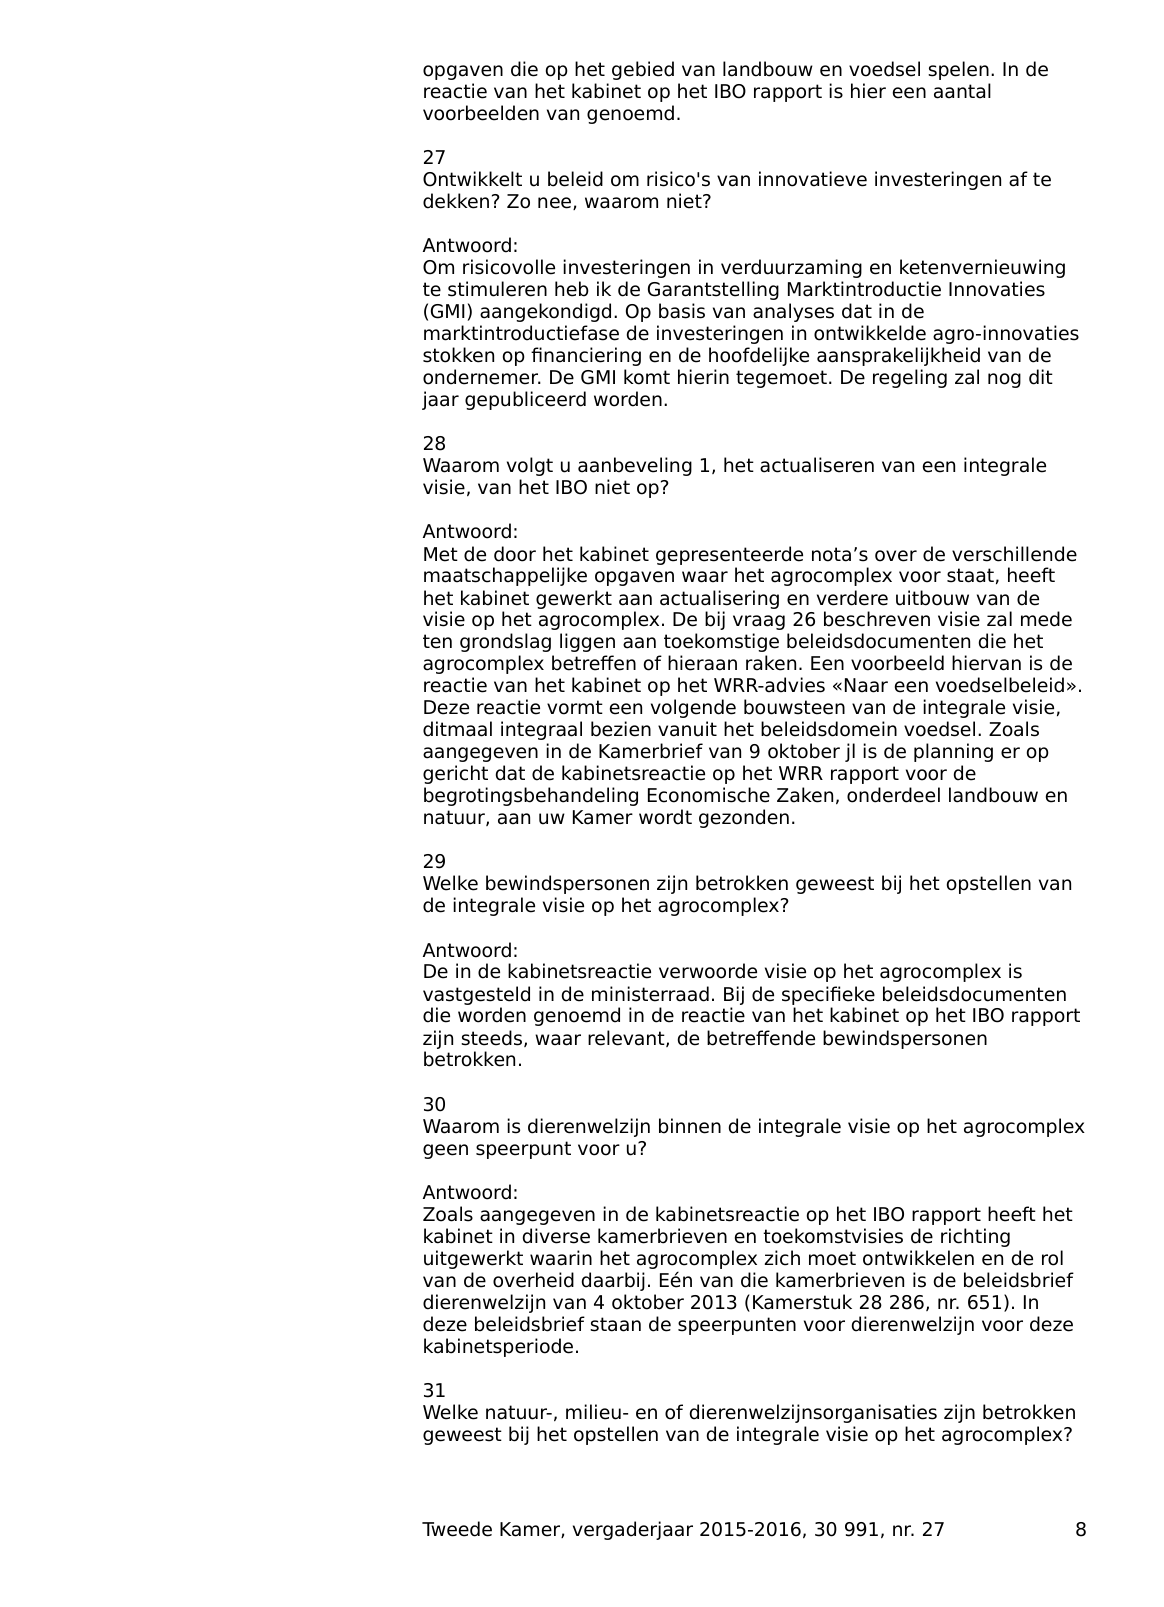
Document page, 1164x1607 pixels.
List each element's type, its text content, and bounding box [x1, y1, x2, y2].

text Antwoord: [422, 939, 1087, 961]
text Antwoord: [422, 1182, 1087, 1204]
text Antwoord: [422, 521, 1087, 543]
text Welke bewindspersonen zijn betrokken geweest bij het opstellen van de integrale visie op het agrocomplex? [422, 873, 1087, 917]
text Waarom is dierenwelzijn binnen de integrale visie op het agrocomplex geen speerpunt voor u? [422, 1116, 1087, 1159]
text Antwoord: [422, 235, 1087, 257]
text Waarom volgt u aanbeveling 1, het actualiseren van een integrale visie, van het IBO niet op? [422, 455, 1087, 499]
text Ontwikkelt u beleid om risico's van innovatieve investeringen af te dekken? Zo nee, waarom niet? [422, 169, 1087, 213]
text 28 [422, 433, 1087, 455]
text 29 [422, 851, 1087, 873]
text De in de kabinetsreactie verwoorde visie op het agrocomplex is vastgesteld in de ministerraad. Bij de specifieke beleidsdocumenten die worden genoemd in de reactie van het kabinet op het IBO rapport zijn steeds, waar relevant, de betreffende bewindspersonen betrokken. [422, 961, 1087, 1071]
text 30 [422, 1093, 1087, 1116]
text opgaven die op het gebied van landbouw en voedsel spelen. In de reactie van het kabinet op het IBO rapport is hier een aantal voorbeelden van genoemd. [422, 59, 1087, 125]
text 31 [422, 1380, 1087, 1402]
text Met de door het kabinet gepresenteerde nota’s over de verschillende maatschappelijke opgaven waar het agrocomplex voor staat, heeft het kabinet gewerkt aan actualisering en verdere uitbouw van de visie op het agrocomplex. De bij vraag 26 beschreven visie zal mede ten grondslag liggen aan toekomstige beleidsdocumenten die het agrocomplex betreffen of hieraan raken. Een voorbeeld hiervan is de reactie van het kabinet op het WRR-advies «Naar een voedselbeleid». Deze reactie vormt een volgende bouwsteen van de integrale visie, ditmaal integraal bezien vanuit het beleidsdomein voedsel. Zoals aangegeven in de Kamerbrief van 9 oktober jl is de planning er op gericht dat de kabinetsreactie op het WRR rapport voor de begrotingsbehandeling Economische Zaken, onderdeel landbouw en natuur, aan uw Kamer wordt gezonden. [422, 543, 1087, 829]
text 27 [422, 147, 1087, 169]
text Om risicovolle investeringen in verduurzaming en ketenvernieuwing te stimuleren heb ik de Garantstelling Marktintroductie Innovaties (GMI) aangekondigd. Op basis van analyses dat in de marktintroductiefase de investeringen in ontwikkelde agro-innovaties stokken op financiering en de hoofdelijke aansprakelijkheid van de ondernemer. De GMI komt hierin tegemoet. De regeling zal nog dit jaar gepubliceerd worden. [422, 257, 1087, 411]
text Welke natuur-, milieu- en of dierenwelzijnsorganisaties zijn betrokken geweest bij het opstellen van de integrale visie op het agrocomplex? [422, 1402, 1087, 1446]
text Zoals aangegeven in de kabinetsreactie op het IBO rapport heeft het kabinet in diverse kamerbrieven en toekomstvisies de richting uitgewerkt waarin het agrocomplex zich moet ontwikkelen en de rol van de overheid daarbij. Eén van die kamerbrieven is de beleidsbrief dierenwelzijn van 4 oktober 2013 (Kamerstuk 28 286, nr. 651). In deze beleidsbrief staan de speerpunten voor dierenwelzijn voor deze kabinetsperiode. [422, 1204, 1087, 1357]
